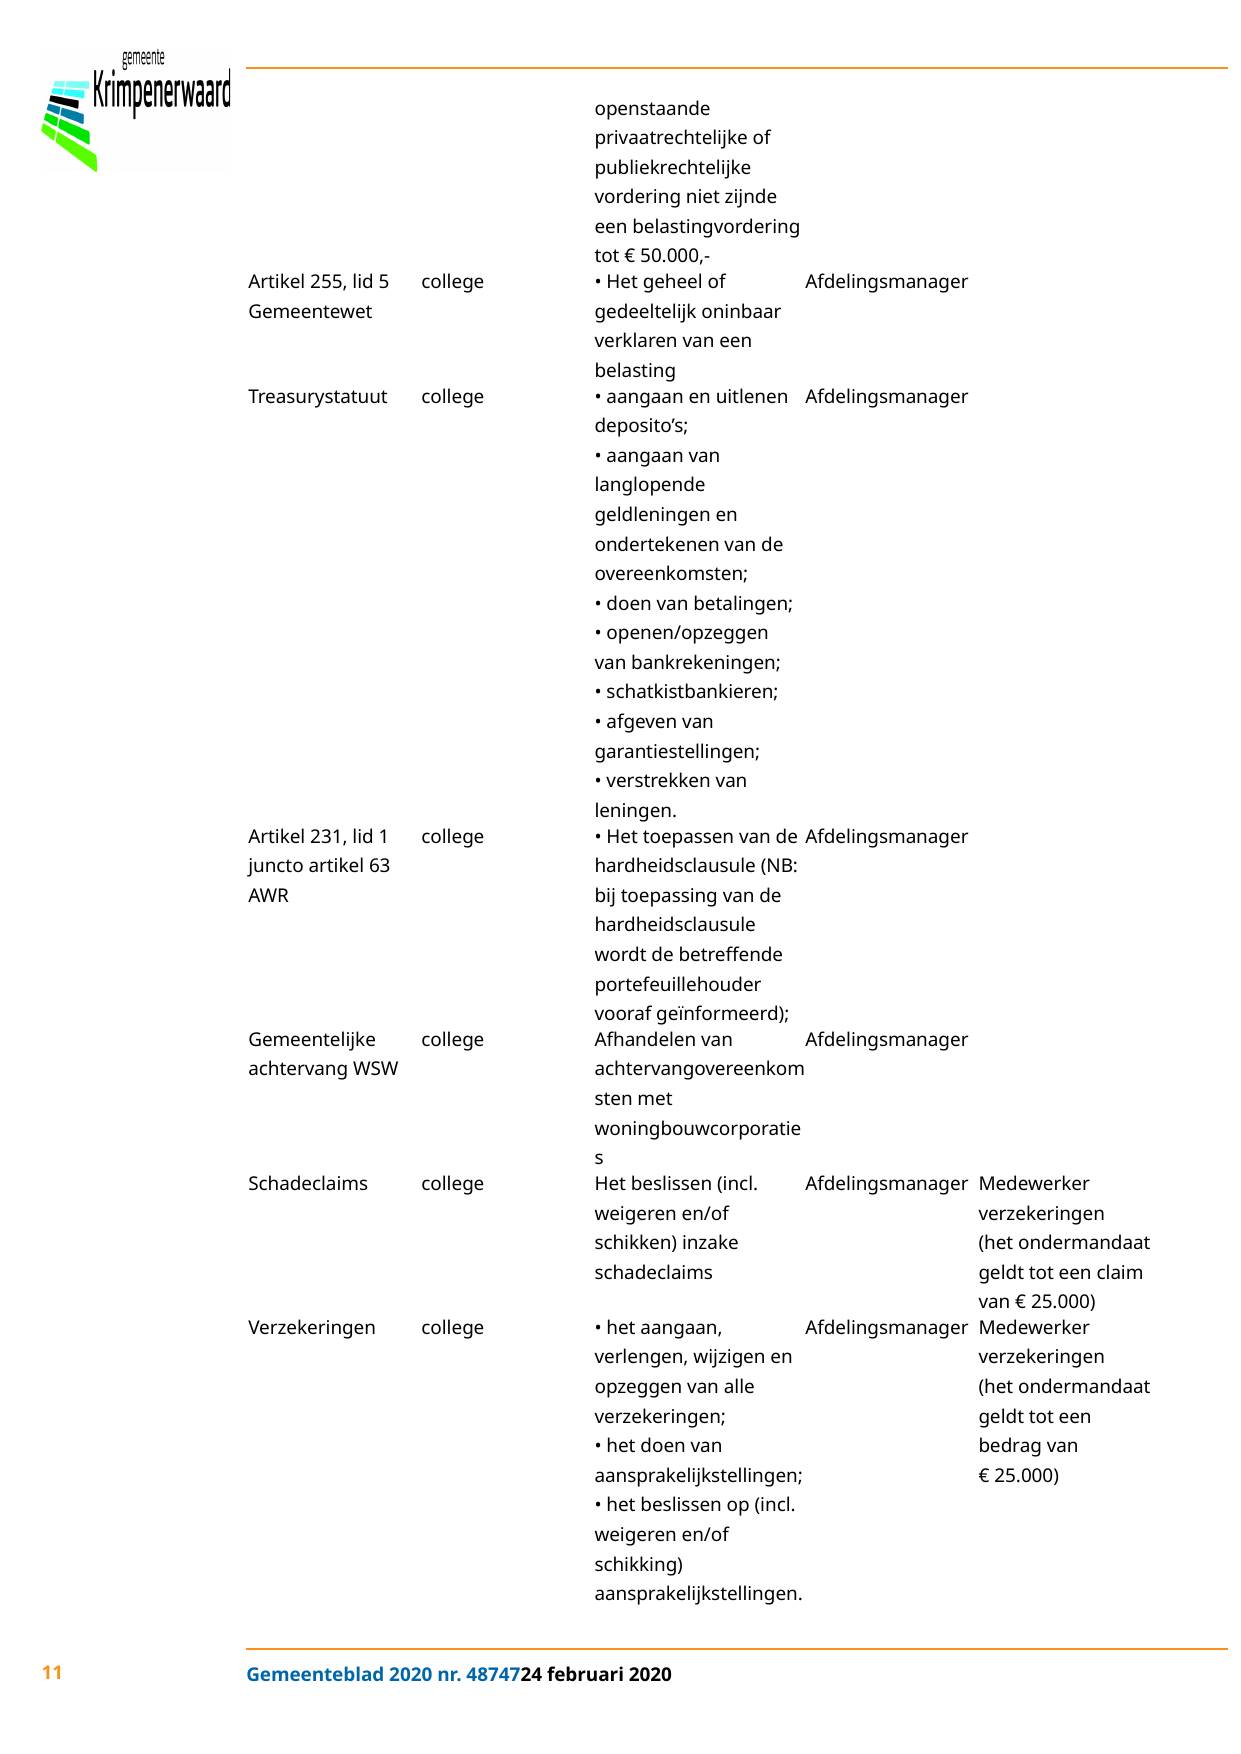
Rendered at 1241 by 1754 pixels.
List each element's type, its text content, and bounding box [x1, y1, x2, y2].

table_cell openstaande privaatrechtelijke of publiekrechtelijke vordering niet zijnde een belastingvordering tot € 50.000,- [594, 95, 805, 268]
table_cell [421, 95, 594, 268]
table_cell • aangaan en uitlenen deposito’s; • aangaan van langlopende geldleningen en ondertekenen van de overeenkomsten; • doen van betalingen; • openen/opzeggen van bankrekeningen; • schatkistbankieren; • afgeven van garantiestellingen; • verstrekken van leningen. [594, 383, 805, 823]
table_cell college [421, 269, 594, 383]
table_cell Afdelingsmanager [805, 269, 978, 383]
table_cell Afdelingsmanager [805, 1314, 978, 1606]
table_cell Afhandelen van achtervangovereenkomsten met woningbouwcorporaties [594, 1026, 805, 1170]
table_cell Afdelingsmanager [805, 1026, 978, 1170]
table_cell Het beslissen (incl. weigeren en/of schikken) inzake schadeclaims [594, 1170, 805, 1314]
table_cell Afdelingsmanager [805, 383, 978, 823]
picture [41, 47, 231, 172]
table_cell [978, 383, 1152, 823]
table_cell Artikel 255, lid 5 Gemeentewet [248, 269, 421, 383]
table_cell • het aangaan, verlengen, wijzigen en opzeggen van alle verzekeringen; • het doen van aansprakelijkstellingen; • het beslissen op (incl. weigeren en/of schikking) aansprakelijkstellingen. [594, 1314, 805, 1606]
table_cell Gemeentelijke achtervang WSW [248, 1026, 421, 1170]
table_cell [978, 95, 1152, 268]
table_cell college [421, 1314, 594, 1606]
table_cell [978, 1026, 1152, 1170]
table_cell Afdelingsmanager [805, 1170, 978, 1314]
table_cell Schadeclaims [248, 1170, 421, 1314]
table_cell college [421, 823, 594, 1026]
table_cell Verzekeringen [248, 1314, 421, 1606]
table_cell • Het toepassen van de hardheidsclausule (NB: bij toepassing van de hardheidsclausule wordt de betreffende portefeuillehouder vooraf geïnformeerd); [594, 823, 805, 1026]
table_cell • Het geheel of gedeeltelijk oninbaar verklaren van een belasting [594, 269, 805, 383]
table_cell Artikel 231, lid 1 juncto artikel 63 AWR [248, 823, 421, 1026]
table_cell [978, 269, 1152, 383]
table_cell Medewerker verzekeringen (het ondermandaat geldt tot een claim van € 25.000) [978, 1170, 1152, 1314]
table_cell Treasurystatuut [248, 383, 421, 823]
table_cell [978, 823, 1152, 1026]
table_cell Medewerker verzekeringen (het ondermandaat geldt tot een bedrag van € 25.000) [978, 1314, 1152, 1606]
table_cell college [421, 383, 594, 823]
table_cell college [421, 1026, 594, 1170]
table_cell [805, 95, 978, 268]
table_cell [248, 95, 421, 268]
table_cell college [421, 1170, 594, 1314]
table_cell Afdelingsmanager [805, 823, 978, 1026]
